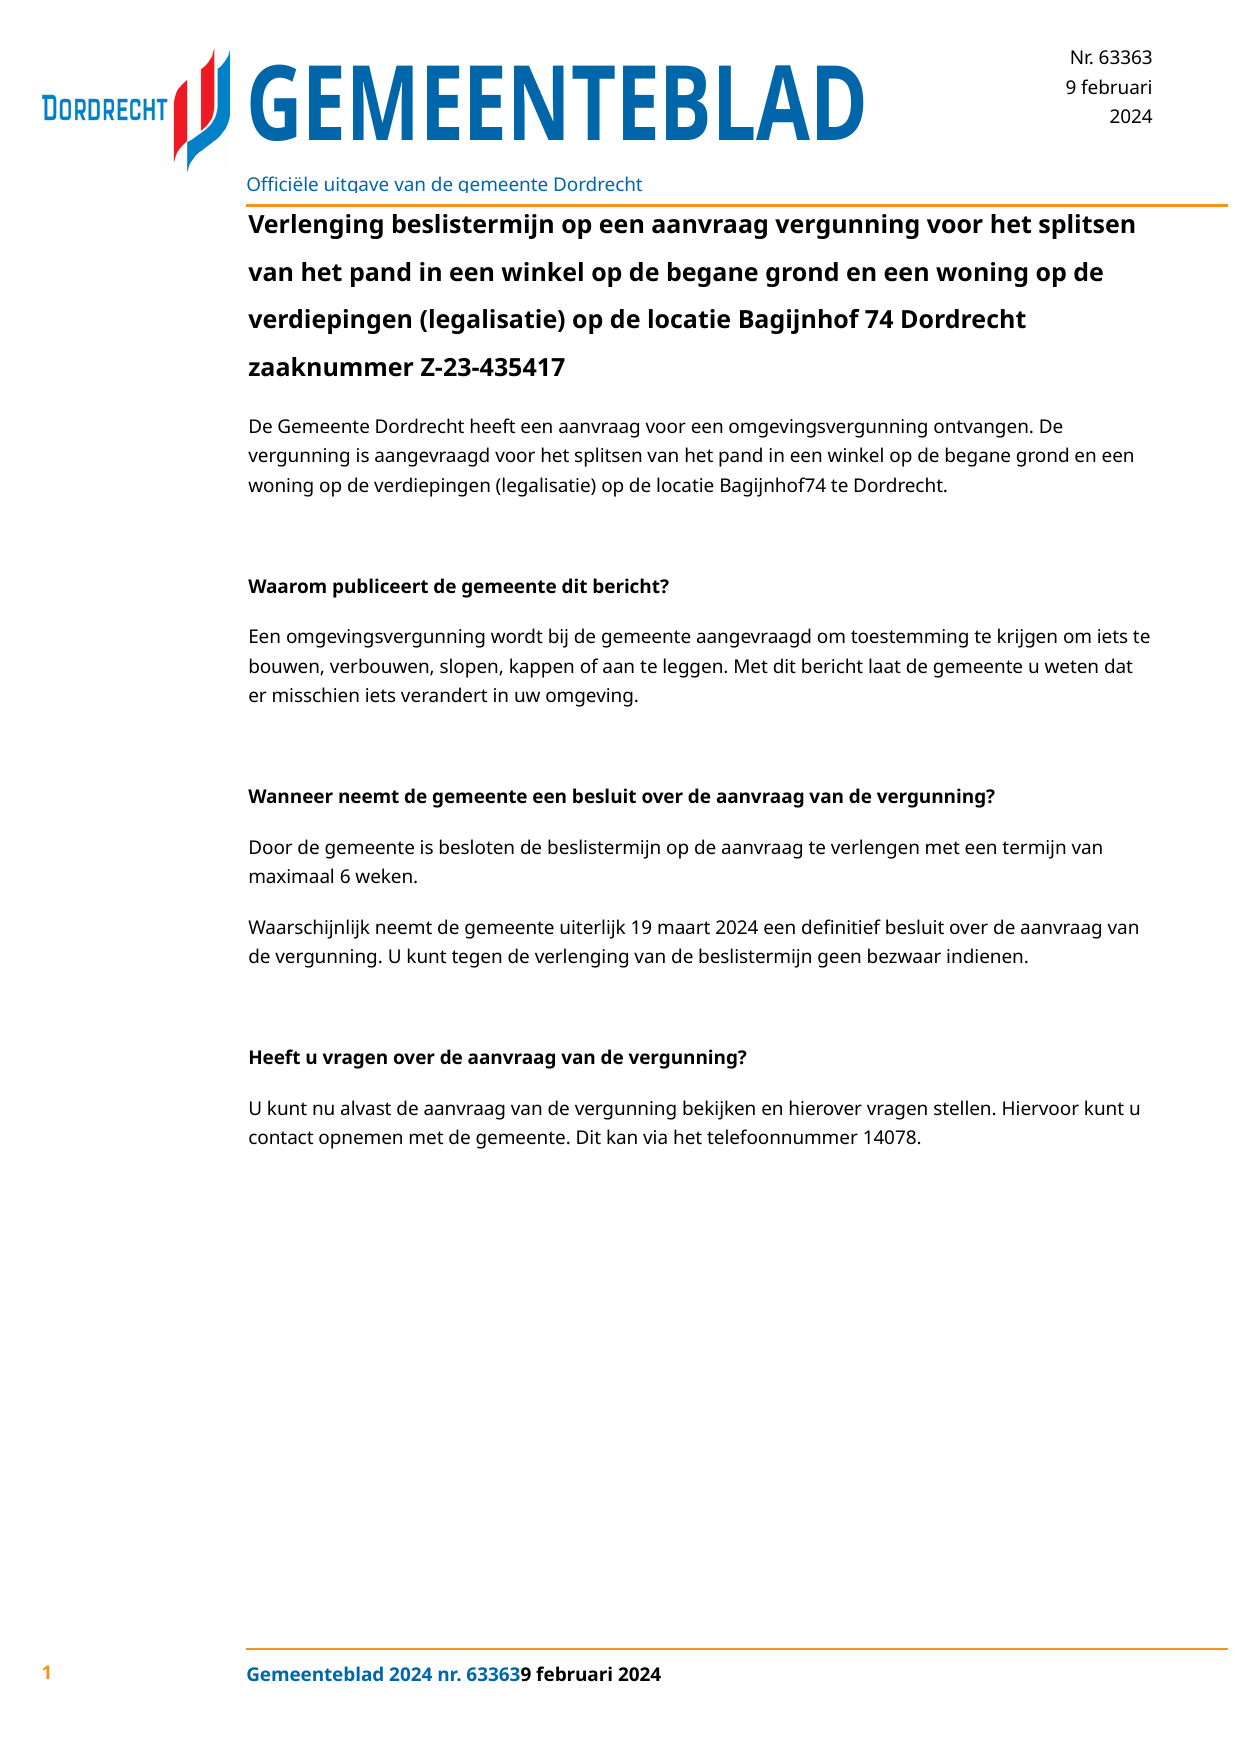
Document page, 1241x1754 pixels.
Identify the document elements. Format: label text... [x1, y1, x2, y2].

text Door de gemeente is besloten de beslistermijn op de aanvraag te verlengen met een termijn van maximaal 6 weken. [248, 834, 1152, 889]
text U kunt nu alvast de aanvraag van de vergunning bekijken en hierover vragen stellen. Hiervoor kunt u contact opnemen met de gemeente. Dit kan via het telefoonnummer 14078. [248, 1095, 1152, 1150]
picture [41, 47, 231, 172]
text Heeft u vragen over de aanvraag van de vergunning? [248, 1044, 1152, 1070]
text Waarschijnlijk neemt de gemeente uiterlijk 19 maart 2024 een definitief besluit over de aanvraag van de vergunning. U kunt tegen de verlenging van de beslistermijn geen bezwaar indienen. [248, 914, 1152, 969]
text Wanneer neemt de gemeente een besluit over de aanvraag van de vergunning? [248, 783, 1152, 809]
text De Gemeente Dordrecht heeft een aanvraag voor een omgevingsvergunning ontvangen. De vergunning is aangevraagd voor het splitsen van het pand in een winkel op de begane grond en een woning op de verdiepingen (legalisatie) op de locatie Bagijnhof74 te Dordrecht. [248, 413, 1152, 498]
text Waarom publiceert de gemeente dit bericht? [248, 573, 1152, 599]
text Verlenging beslistermijn op een aanvraag vergunning voor het splitsen van het pand in een winkel op de begane grond en een woning op de verdiepingen (legalisatie) op de locatie Bagijnhof 74 Dordrecht zaaknummer Z-23-435417 [248, 207, 1152, 384]
text Een omgevingsvergunning wordt bij de gemeente aangevraagd om toestemming te krijgen om iets te bouwen, verbouwen, slopen, kappen of aan te leggen. Met dit bericht laat de gemeente u weten dat er misschien iets verandert in uw omgeving. [248, 623, 1152, 708]
